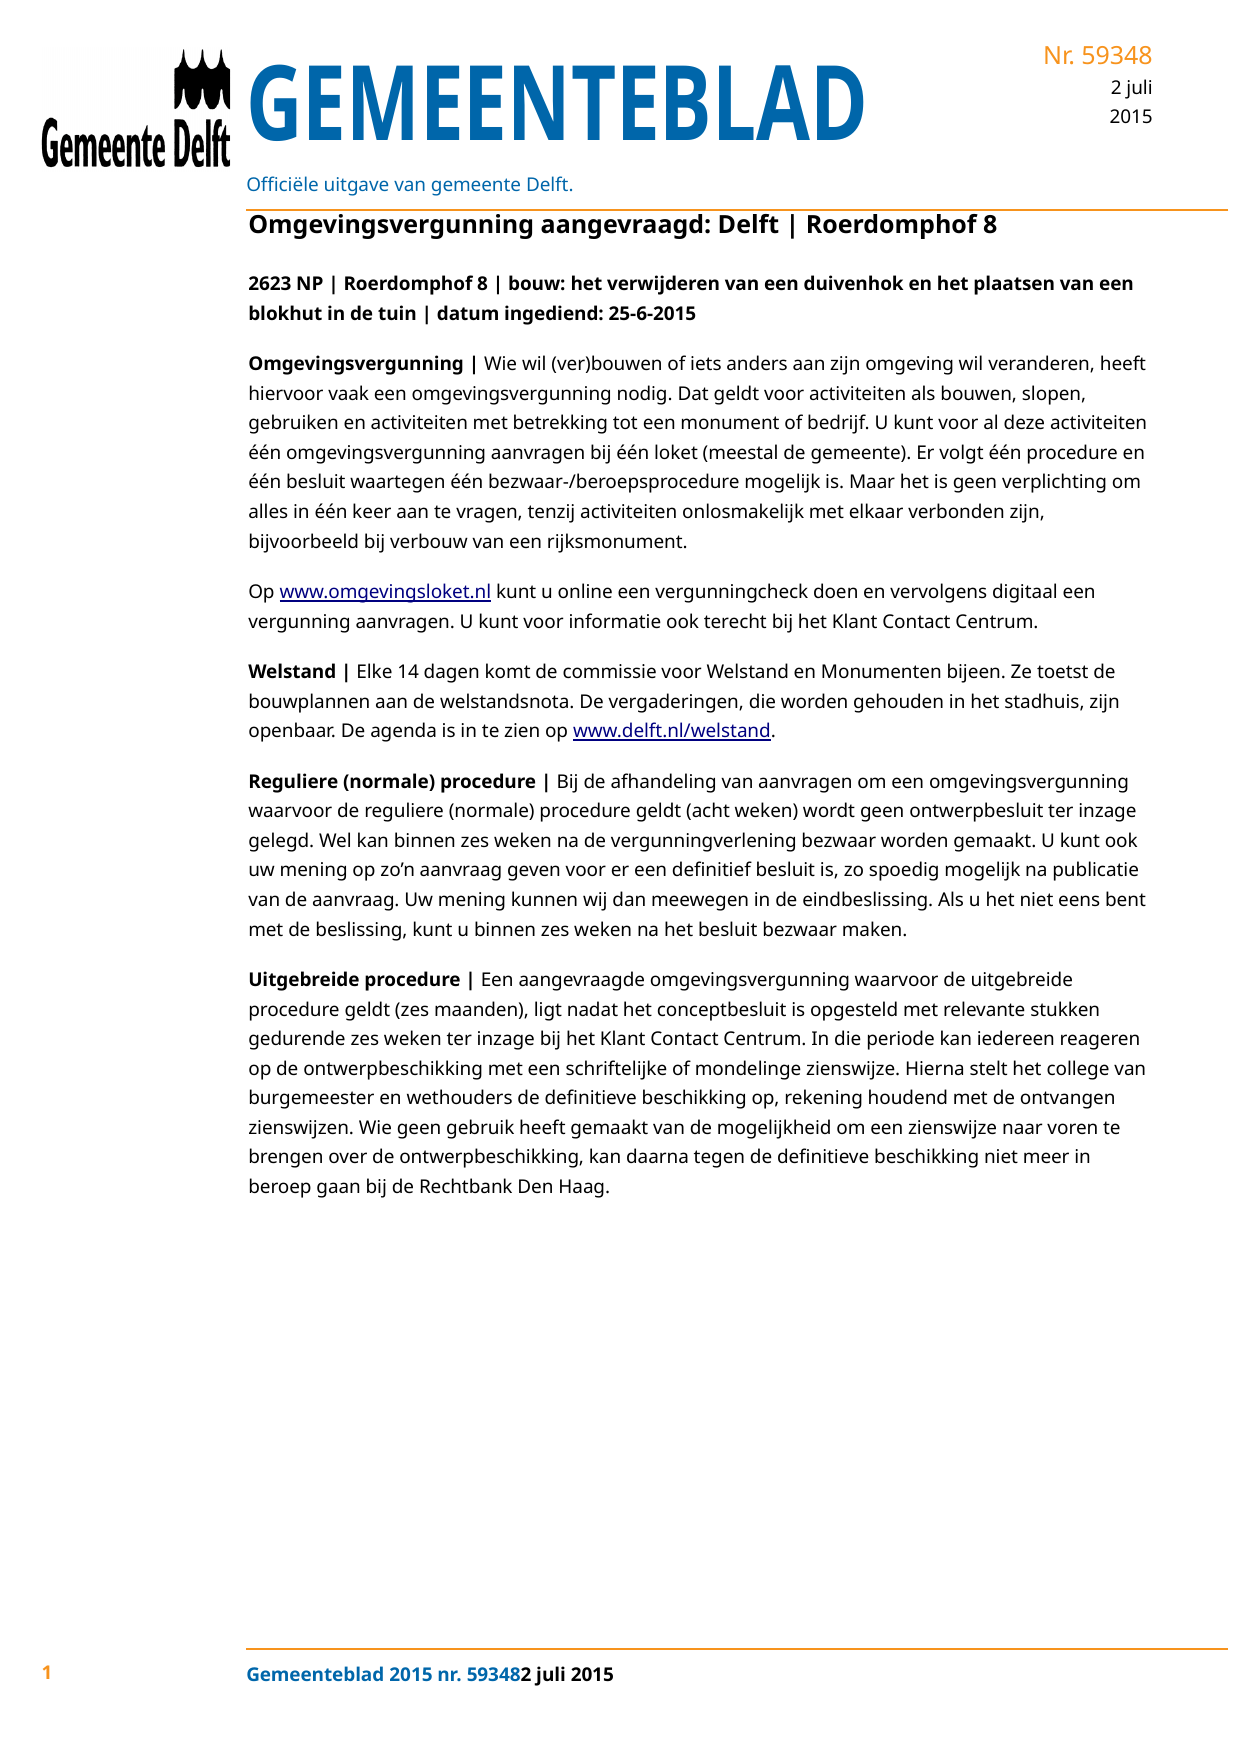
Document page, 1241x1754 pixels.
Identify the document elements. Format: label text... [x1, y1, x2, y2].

text Welstand | Elke 14 dagen komt de commissie voor Welstand en Monumenten bijeen. Ze toetst de bouwplannen aan de welstandsnota. De vergaderingen, die worden gehouden in het stadhuis, zijn openbaar. De agenda is in te zien op www.delft.nl/welstand. [248, 658, 1152, 743]
text Op www.omgevingsloket.nl kunt u online een vergunningcheck doen en vervolgens digitaal een vergunning aanvragen. U kunt voor informatie ook terecht bij het Klant Contact Centrum. [248, 578, 1152, 633]
text Omgevingsvergunning | Wie wil (ver)bouwen of iets anders aan zijn omgeving wil veranderen, heeft hiervoor vaak een omgevingsvergunning nodig. Dat geldt voor activiteiten als bouwen, slopen, gebruiken en activiteiten met betrekking tot een monument of bedrijf. U kunt voor al deze activiteiten één omgevingsvergunning aanvragen bij één loket (meestal de gemeente). Er volgt één procedure en één besluit waartegen één bezwaar-/beroepsprocedure mogelijk is. Maar het is geen verplichting om alles in één keer aan te vragen, tenzij activiteiten onlosmakelijk met elkaar verbonden zijn, bijvoorbeeld bij verbouw van een rijksmonument. [248, 350, 1152, 553]
picture [41, 47, 231, 172]
text Uitgebreide procedure | Een aangevraagde omgevingsvergunning waarvoor de uitgebreide procedure geldt (zes maanden), ligt nadat het conceptbesluit is opgesteld met relevante stukken gedurende zes weken ter inzage bij het Klant Contact Centrum. In die periode kan iedereen reageren op de ontwerpbeschikking met een schriftelijke of mondelinge zienswijze. Hierna stelt het college van burgemeester en wethouders de definitieve beschikking op, rekening houdend met de ontvangen zienswijzen. Wie geen gebruik heeft gemaakt van de mogelijkheid om een zienswijze naar voren te brengen over de ontwerpbeschikking, kan daarna tegen de definitieve beschikking niet meer in beroep gaan bij de Rechtbank Den Haag. [248, 966, 1152, 1199]
text Omgevingsvergunning aangevraagd: Delft | Roerdomphof 8 [248, 211, 1152, 241]
text 2623 NP | Roerdomphof 8 | bouw: het verwijderen van een duivenhok en het plaatsen van een blokhut in de tuin | datum ingediend: 25-6-2015 [248, 270, 1152, 326]
text Reguliere (normale) procedure | Bij de afhandeling van aanvragen om een omgevingsvergunning waarvoor de reguliere (normale) procedure geldt (acht weken) wordt geen ontwerpbesluit ter inzage gelegd. Wel kan binnen zes weken na de vergunningverlening bezwaar worden gemaakt. U kunt ook uw mening op zo’n aanvraag geven voor er een definitief besluit is, zo spoedig mogelijk na publicatie van de aanvraag. Uw mening kunnen wij dan meewegen in de eindbeslissing. Als u het niet eens bent met de beslissing, kunt u binnen zes weken na het besluit bezwaar maken. [248, 768, 1152, 941]
